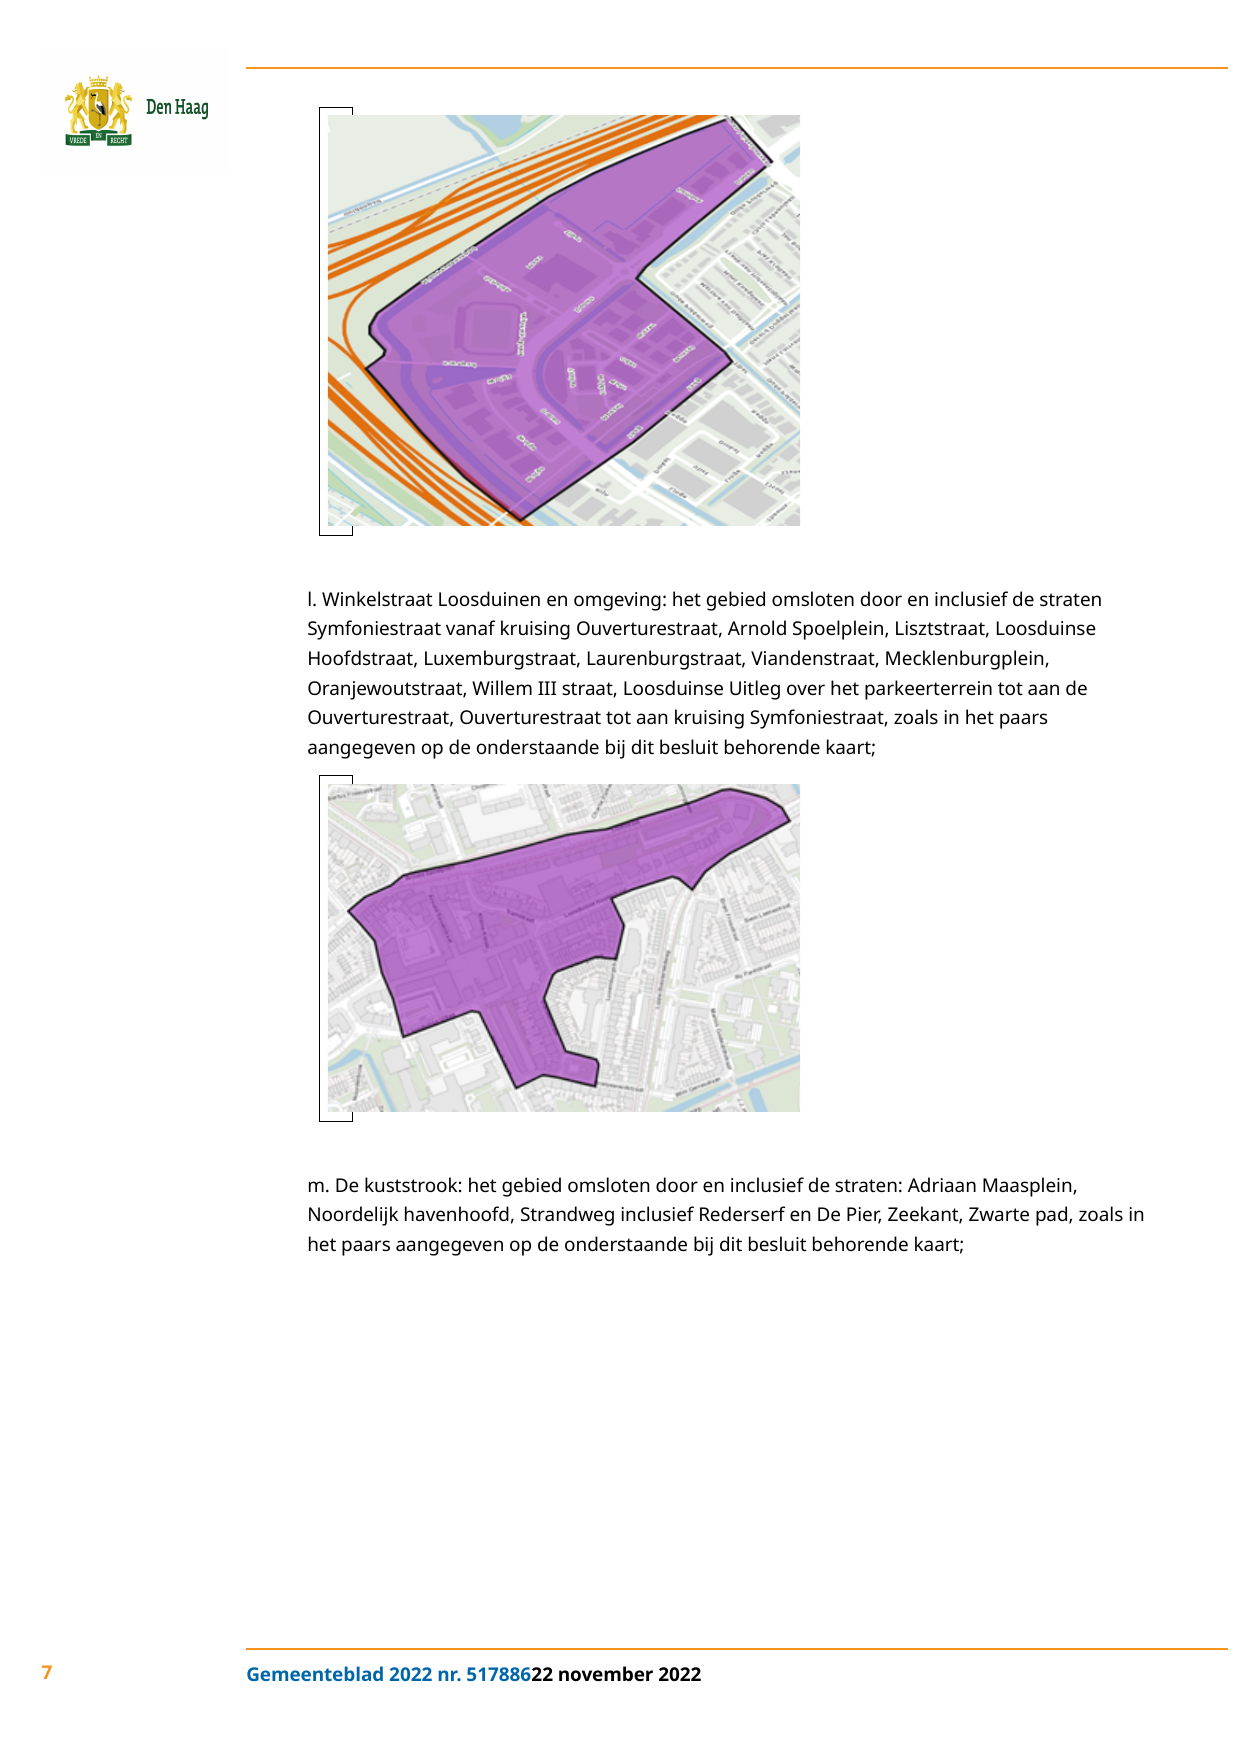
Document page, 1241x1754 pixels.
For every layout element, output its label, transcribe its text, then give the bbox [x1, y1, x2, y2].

list l. Winkelstraat Loosduinen en omgeving: het gebied omsloten door en inclusief de straten Symfoniestraat vanaf kruising Ouverturestraat, Arnold Spoelplein, Lisztstraat, Loosduinse Hoofdstraat, Luxemburgstraat, Laurenburgstraat, Viandenstraat, Mecklenburgplein, Oranjewoutstraat, Willem III straat, Loosduinse Uitleg over het parkeerterrein tot aan de Ouverturestraat, Ouverturestraat tot aan kruising Symfoniestraat, zoals in het paars aangegeven op de onderstaande bij dit besluit behorende kaart; [248, 586, 1152, 759]
picture [327, 115, 801, 526]
picture [327, 784, 801, 1112]
list m. De kuststrook: het gebied omsloten door en inclusief de straten: Adriaan Maasplein, Noordelijk havenhoofd, Strandweg inclusief Rederserf en De Pier, Zeekant, Zwarte pad, zoals in het paars aangegeven op de onderstaande bij dit besluit behorende kaart; [248, 1172, 1152, 1257]
picture [41, 47, 231, 172]
